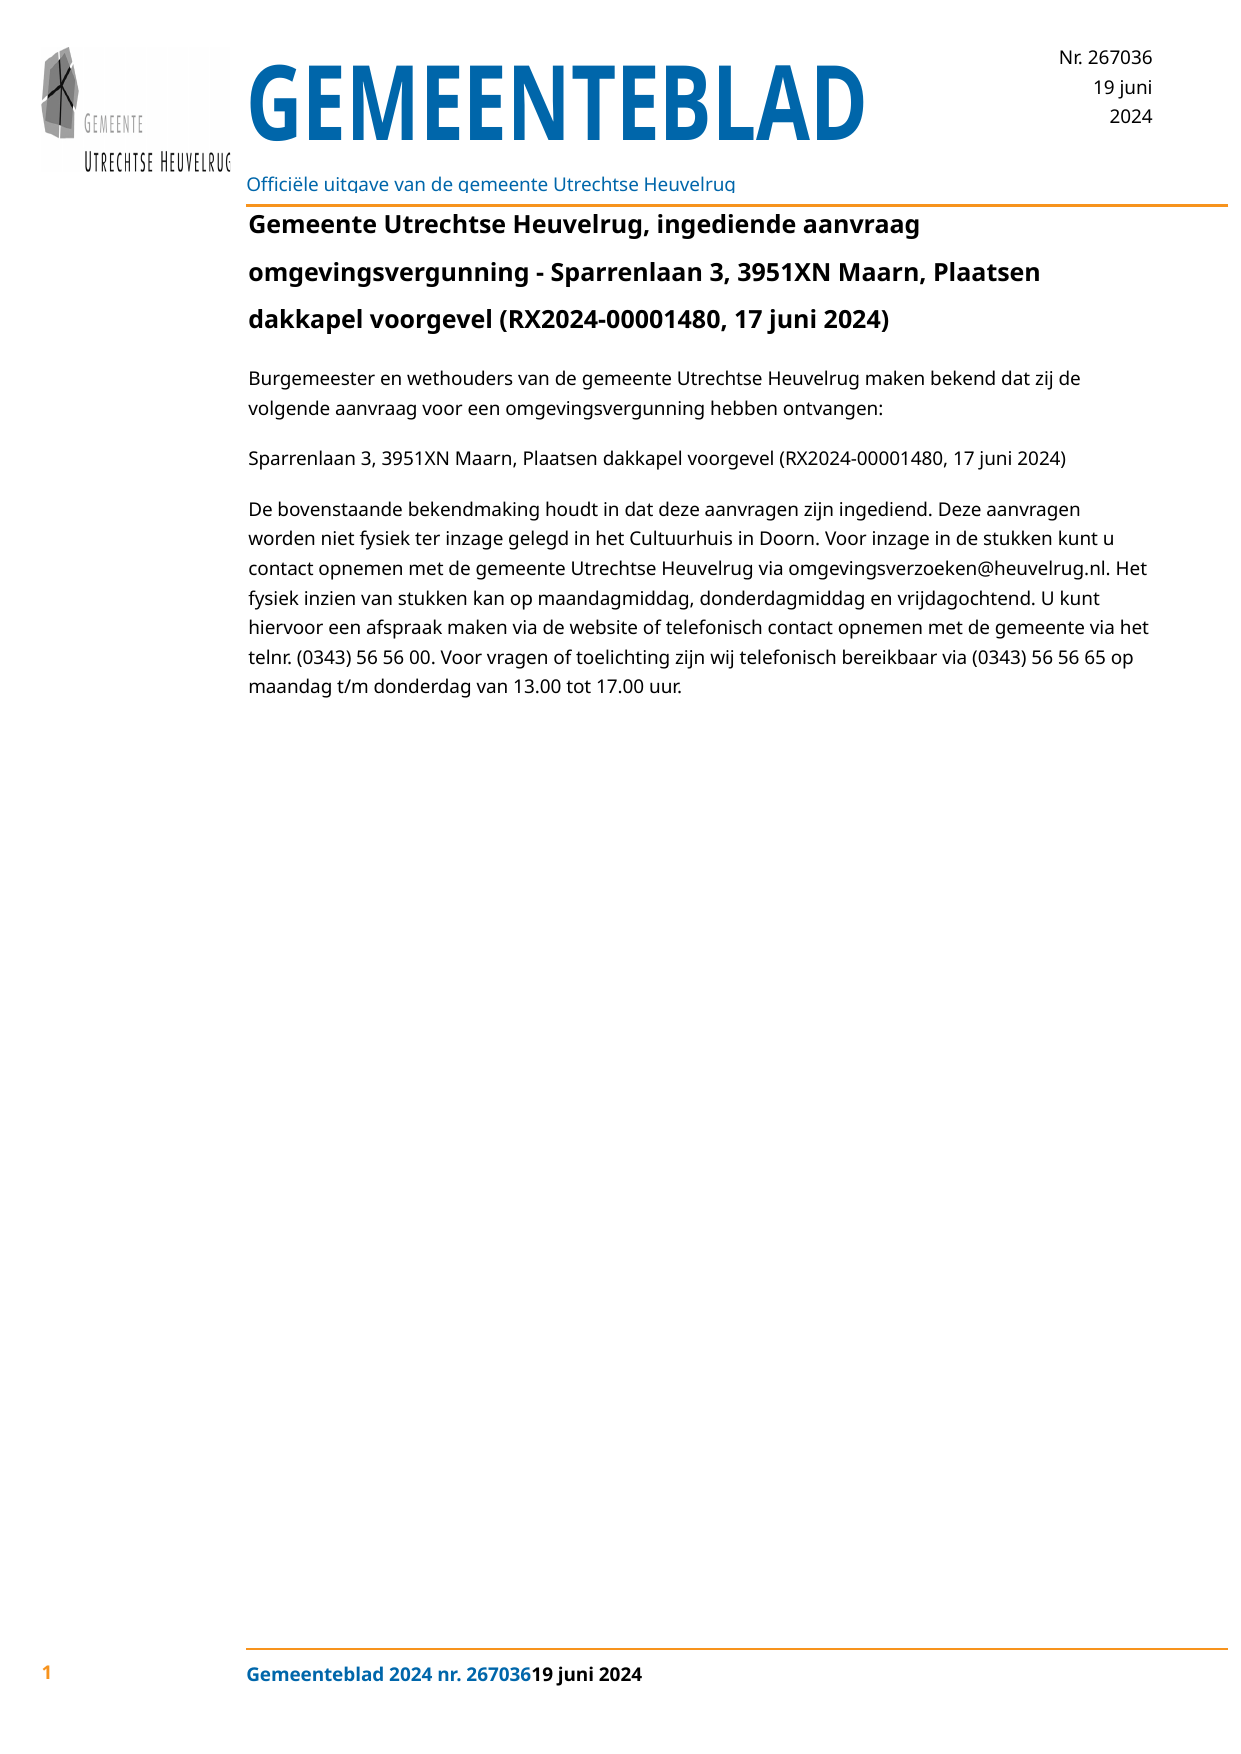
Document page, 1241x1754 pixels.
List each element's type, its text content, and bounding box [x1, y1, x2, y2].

picture [41, 47, 231, 172]
text Sparrenlaan 3, 3951XN Maarn, Plaatsen dakkapel voorgevel (RX2024-00001480, 17 juni 2024) [248, 446, 1152, 471]
text Burgemeester en wethouders van de gemeente Utrechtse Heuvelrug maken bekend dat zij de volgende aanvraag voor een omgevingsvergunning hebben ontvangen: [248, 366, 1152, 421]
text Gemeente Utrechtse Heuvelrug, ingediende aanvraag omgevingsvergunning - Sparrenlaan 3, 3951XN Maarn, Plaatsen dakkapel voorgevel (RX2024-00001480, 17 juni 2024) [248, 207, 1152, 336]
text De bovenstaande bekendmaking houdt in dat deze aanvragen zijn ingediend. Deze aanvragen worden niet fysiek ter inzage gelegd in het Cultuurhuis in Doorn. Voor inzage in de stukken kunt u contact opnemen met de gemeente Utrechtse Heuvelrug via omgevingsverzoeken@heuvelrug.nl. Het fysiek inzien van stukken kan op maandagmiddag, donderdagmiddag en vrijdagochtend. U kunt hiervoor een afspraak maken via de website of telefonisch contact opnemen met de gemeente via het telnr. (0343) 56 56 00. Voor vragen of toelichting zijn wij telefonisch bereikbaar via (0343) 56 56 65 op maandag t/m donderdag van 13.00 tot 17.00 uur. [248, 496, 1152, 699]
